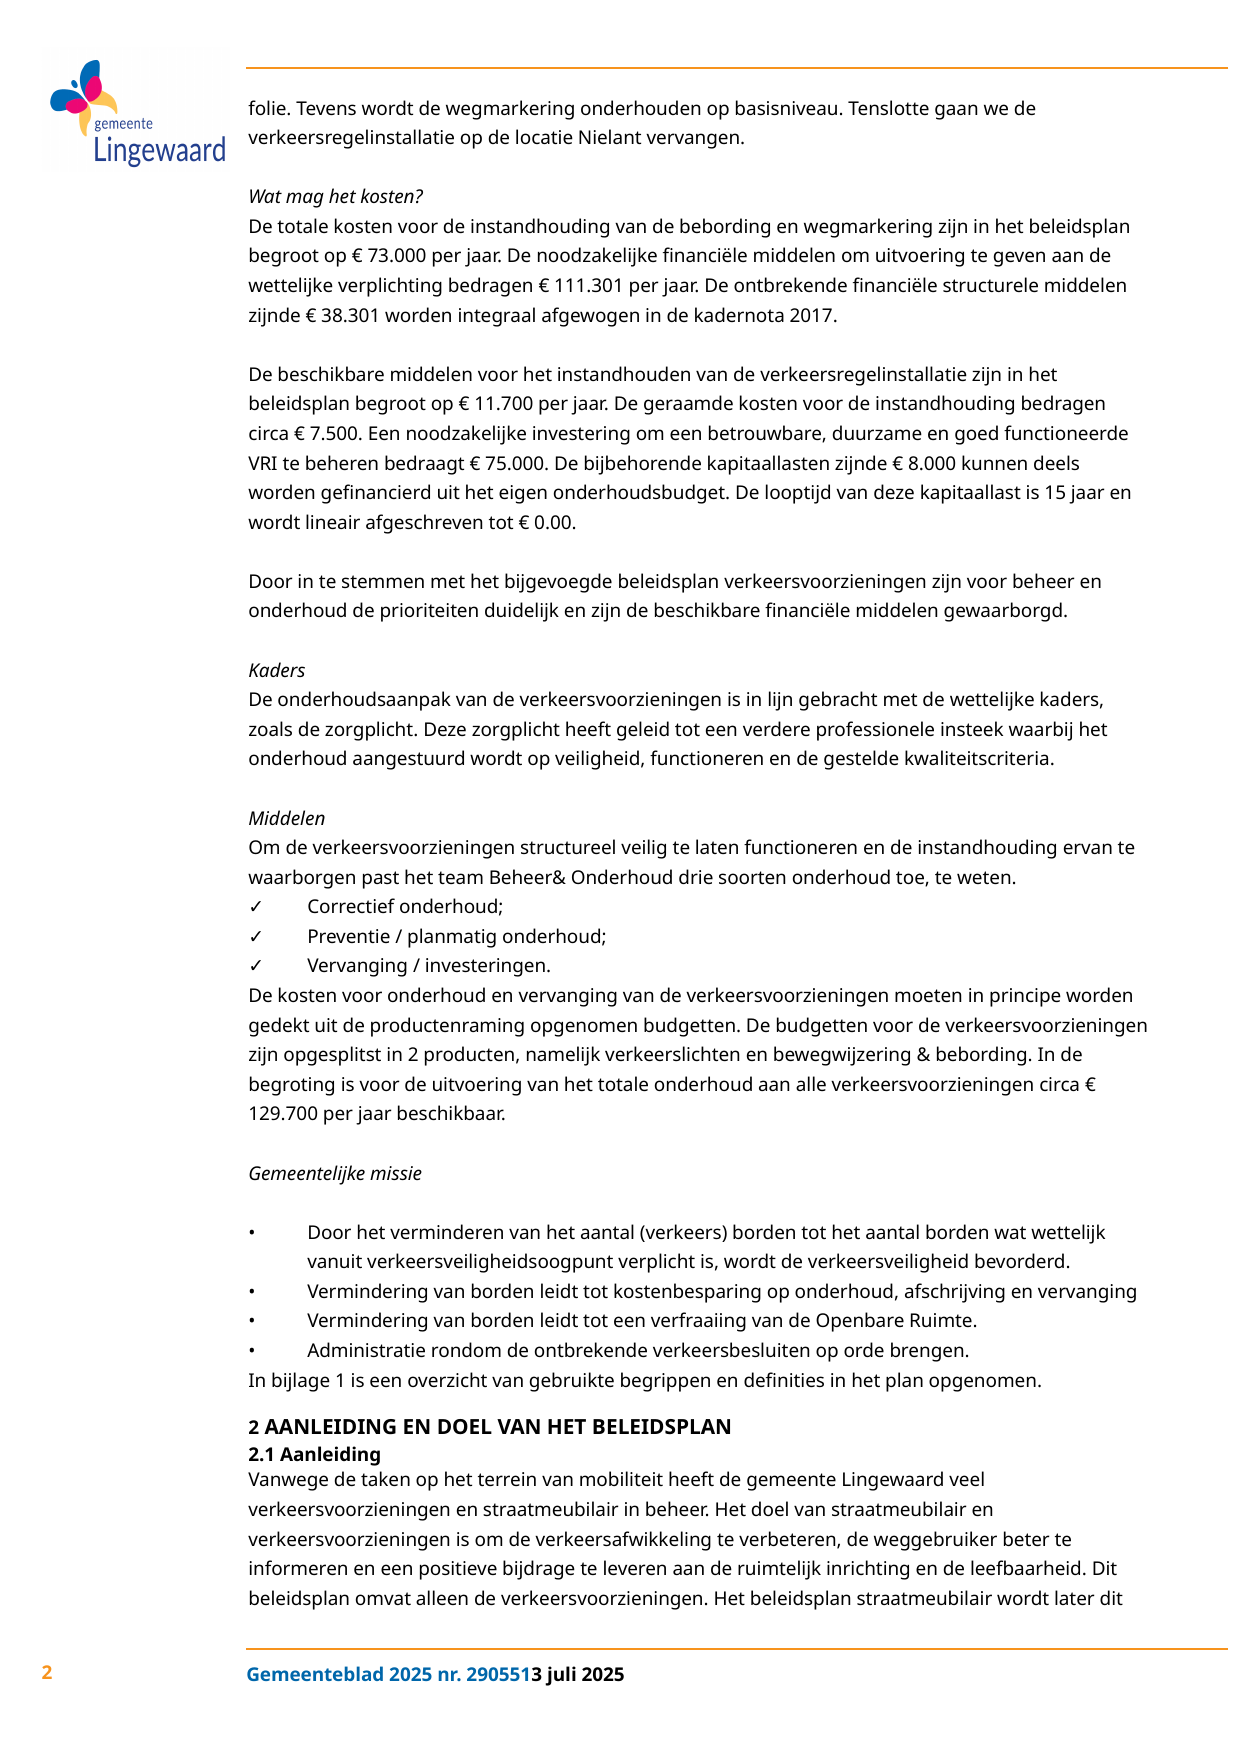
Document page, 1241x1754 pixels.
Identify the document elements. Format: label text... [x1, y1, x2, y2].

list Vermindering van borden leidt tot kostenbesparing op onderhoud, afschrijving en vervanging [248, 1278, 1152, 1304]
list Door het verminderen van het aantal (verkeers) borden tot het aantal borden wat wettelijk vanuit verkeersveiligheidsoogpunt verplicht is, wordt de verkeersveiligheid bevorderd. [248, 1219, 1152, 1274]
text Om de verkeersvoorzieningen structureel veilig te laten functioneren en de instandhouding ervan te waarborgen past het team Beheer& Onderhoud drie soorten onderhoud toe, te weten. [248, 834, 1152, 890]
text Wat mag het kosten? [248, 183, 1152, 209]
list Administratie rondom de ontbrekende verkeersbesluiten op orde brengen. [248, 1337, 1152, 1363]
picture [41, 47, 231, 172]
list Vermindering van borden leidt tot een verfraaiing van de Openbare Ruimte. [248, 1308, 1152, 1333]
text Kaders [248, 657, 1152, 683]
list Correctief onderhoud; [248, 893, 1152, 919]
text Vanwege de taken op het terrein van mobiliteit heeft de gemeente Lingewaard veel verkeersvoorzieningen en straatmeubilair in beheer. Het doel van straatmeubilair en verkeersvoorzieningen is om de verkeersafwikkeling te verbeteren, de weggebruiker beter te informeren en een positieve bijdrage te leveren aan de ruimtelijk inrichting en de leefbaarheid. Dit beleidsplan omvat alleen de verkeersvoorzieningen. Het beleidsplan straatmeubilair wordt later dit [248, 1467, 1152, 1611]
text Door in te stemmen met het bijgevoegde beleidsplan verkeersvoorzieningen zijn voor beheer en onderhoud de prioriteiten duidelijk en zijn de beschikbare financiële middelen gewaarborgd. [248, 568, 1152, 623]
text folie. Tevens wordt de wegmarkering onderhouden op basisniveau. Tenslotte gaan we de verkeersregelinstallatie op de locatie Nielant vervangen. [248, 95, 1152, 150]
text In bijlage 1 is een overzicht van gebruikte begrippen en definities in het plan opgenomen. [248, 1367, 1152, 1393]
text De totale kosten voor de instandhouding van de bebording en wegmarkering zijn in het beleidsplan begroot op € 73.000 per jaar. De noodzakelijke financiële middelen om uitvoering te geven aan de wettelijke verplichting bedragen € 111.301 per jaar. De ontbrekende financiële structurele middelen zijnde € 38.301 worden integraal afgewogen in de kadernota 2017. [248, 213, 1152, 328]
text De beschikbare middelen voor het instandhouden van de verkeersregelinstallatie zijn in het beleidsplan begroot op € 11.700 per jaar. De geraamde kosten voor de instandhouding bedragen circa € 7.500. Een noodzakelijke investering om een betrouwbare, duurzame en goed functioneerde VRI te beheren bedraagt € 75.000. De bijbehorende kapitaallasten zijnde € 8.000 kunnen deels worden gefinancierd uit het eigen onderhoudsbudget. De looptijd van deze kapitaallast is 15 jaar en wordt lineair afgeschreven tot € 0.00. [248, 361, 1152, 535]
text 2 AANLEIDING EN DOEL VAN HET BELEIDSPLAN [248, 1412, 1152, 1441]
list Preventie / planmatig onderhoud; [248, 923, 1152, 949]
list Vervanging / investeringen. [248, 953, 1152, 978]
text Gemeentelijke missie [248, 1160, 1152, 1186]
text De onderhoudsaanpak van de verkeersvoorzieningen is in lijn gebracht met de wettelijke kaders, zoals de zorgplicht. Deze zorgplicht heeft geleid tot een verdere professionele insteek waarbij het onderhoud aangestuurd wordt op veiligheid, functioneren en de gestelde kwaliteitscriteria. [248, 686, 1152, 771]
text Middelen [248, 805, 1152, 831]
text De kosten voor onderhoud en vervanging van de verkeersvoorzieningen moeten in principe worden gedekt uit de productenraming opgenomen budgetten. De budgetten voor de verkeersvoorzieningen zijn opgesplitst in 2 producten, namelijk verkeerslichten en bewegwijzering & bebording. In de begroting is voor de uitvoering van het totale onderhoud aan alle verkeersvoorzieningen circa € 129.700 per jaar beschikbaar. [248, 982, 1152, 1126]
text 2.1 Aanleiding [248, 1441, 1152, 1467]
